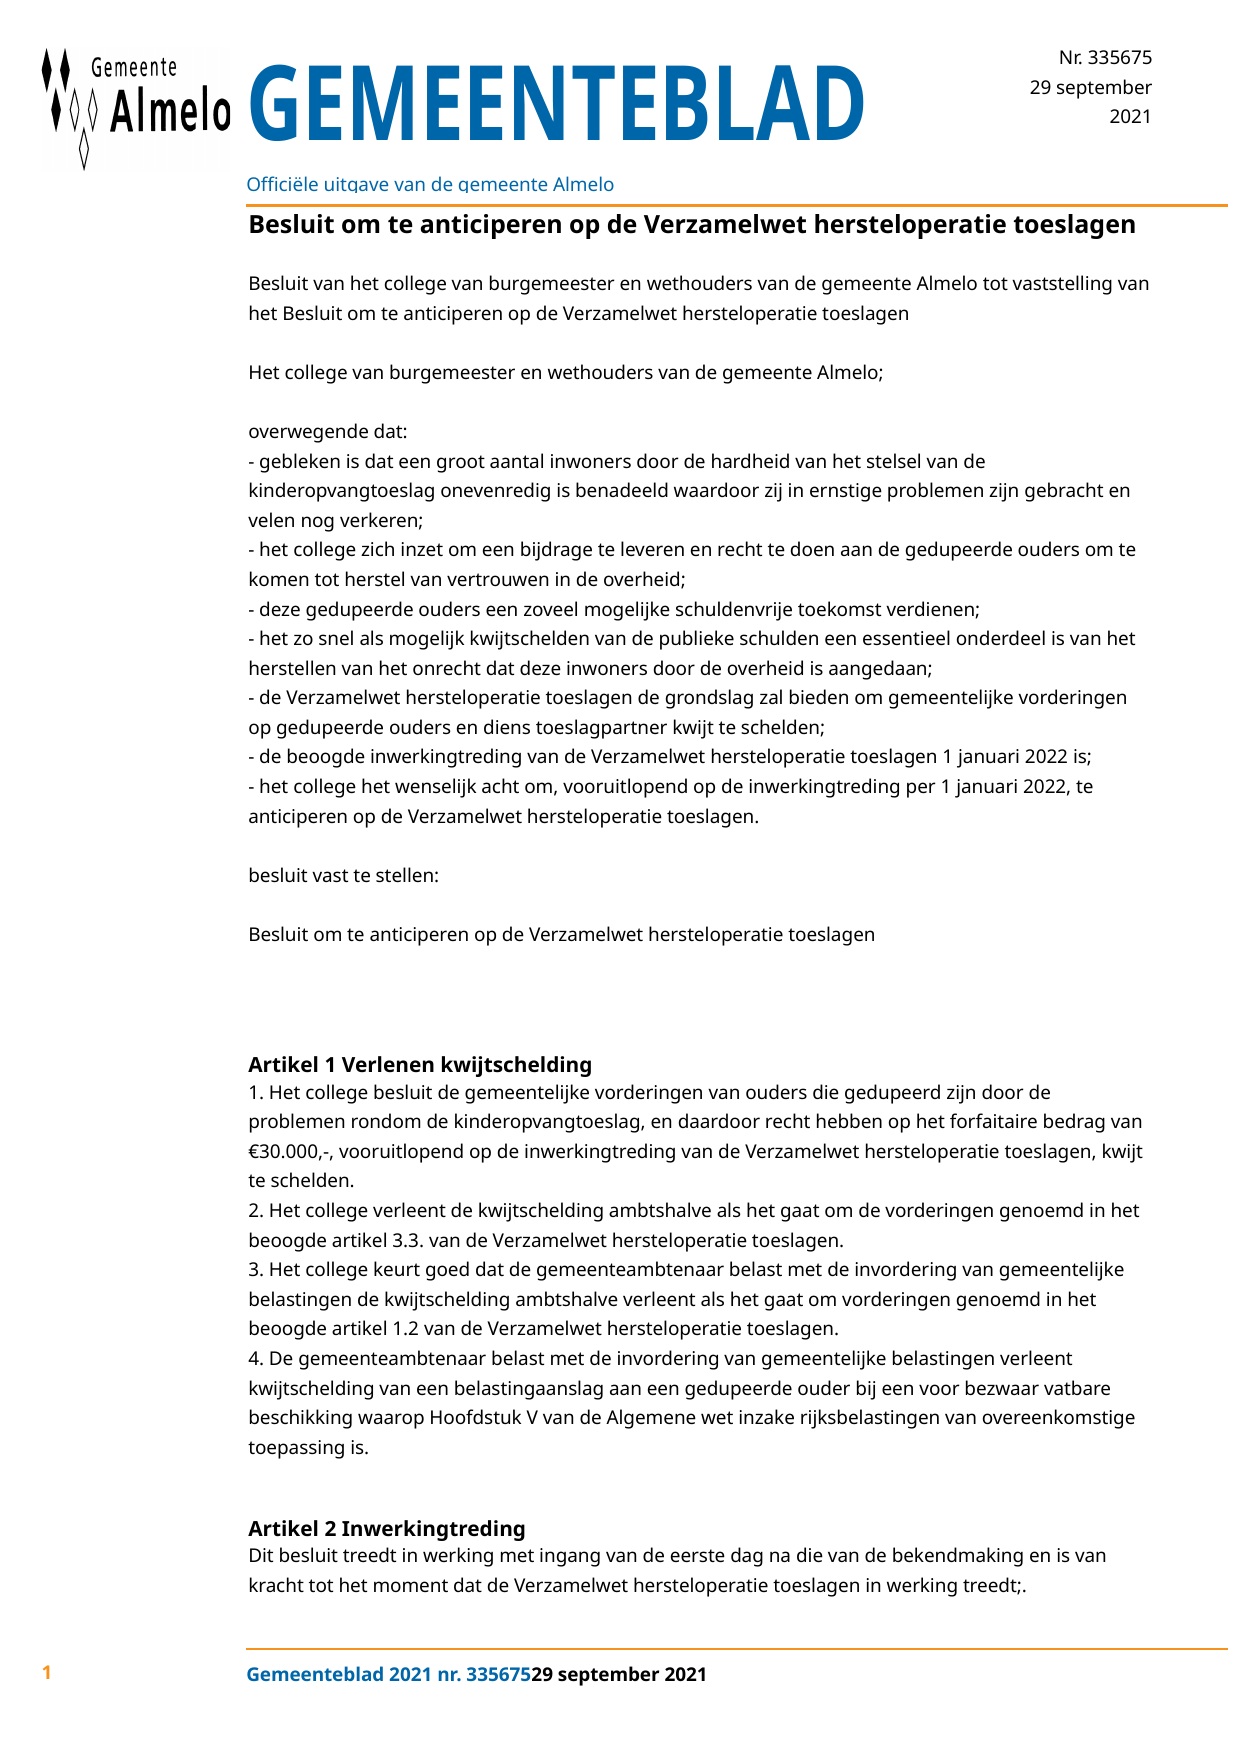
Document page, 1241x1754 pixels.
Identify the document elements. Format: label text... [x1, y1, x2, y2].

text Besluit om te anticiperen op de Verzamelwet hersteloperatie toeslagen [248, 207, 1152, 241]
text Besluit om te anticiperen op de Verzamelwet hersteloperatie toeslagen [248, 921, 1152, 947]
text overwegende dat: [248, 418, 1152, 444]
text - de beoogde inwerkingtreding van de Verzamelwet hersteloperatie toeslagen 1 januari 2022 is; [248, 744, 1152, 769]
text Artikel 1 Verlenen kwijtschelding [248, 1050, 1152, 1079]
text 3. Het college keurt goed dat de gemeenteambtenaar belast met de invordering van gemeentelijke belastingen de kwijtschelding ambtshalve verleent als het gaat om vorderingen genoemd in het beoogde artikel 1.2 van de Verzamelwet hersteloperatie toeslagen. [248, 1256, 1152, 1341]
picture [41, 47, 231, 172]
text Artikel 2 Inwerkingtreding [248, 1514, 1152, 1542]
text Het college van burgemeester en wethouders van de gemeente Almelo; [248, 359, 1152, 385]
text - het college zich inzet om een bijdrage te leveren en recht te doen aan de gedupeerde ouders om te komen tot herstel van vertrouwen in de overheid; [248, 537, 1152, 592]
text Dit besluit treedt in werking met ingang van de eerste dag na die van de bekendmaking en is van kracht tot het moment dat de Verzamelwet hersteloperatie toeslagen in werking treedt;. [248, 1542, 1152, 1598]
text 2. Het college verleent de kwijtschelding ambtshalve als het gaat om de vorderingen genoemd in het beoogde artikel 3.3. van de Verzamelwet hersteloperatie toeslagen. [248, 1197, 1152, 1252]
text - de Verzamelwet hersteloperatie toeslagen de grondslag zal bieden om gemeentelijke vorderingen op gedupeerde ouders en diens toeslagpartner kwijt te schelden; [248, 684, 1152, 740]
text - gebleken is dat een groot aantal inwoners door de hardheid van het stelsel van de kinderopvangtoeslag onevenredig is benadeeld waardoor zij in ernstige problemen zijn gebracht en velen nog verkeren; [248, 448, 1152, 533]
text besluit vast te stellen: [248, 862, 1152, 888]
text 4. De gemeenteambtenaar belast met de invordering van gemeentelijke belastingen verleent kwijtschelding van een belastingaanslag aan een gedupeerde ouder bij een voor bezwaar vatbare beschikking waarop Hoofdstuk V van de Algemene wet inzake rijksbelastingen van overeenkomstige toepassing is. [248, 1345, 1152, 1459]
text Besluit van het college van burgemeester en wethouders van de gemeente Almelo tot vaststelling van het Besluit om te anticiperen op de Verzamelwet hersteloperatie toeslagen [248, 270, 1152, 326]
text - het college het wenselijk acht om, vooruitlopend op de inwerkingtreding per 1 januari 2022, te anticiperen op de Verzamelwet hersteloperatie toeslagen. [248, 773, 1152, 828]
text - deze gedupeerde ouders een zoveel mogelijke schuldenvrije toekomst verdienen; [248, 596, 1152, 621]
text 1. Het college besluit de gemeentelijke vorderingen van ouders die gedupeerd zijn door de problemen rondom de kinderopvangtoeslag, en daardoor recht hebben op het forfaitaire bedrag van €30.000,-, vooruitlopend op de inwerkingtreding van de Verzamelwet hersteloperatie toeslagen, kwijt te schelden. [248, 1079, 1152, 1193]
text - het zo snel als mogelijk kwijtschelden van de publieke schulden een essentieel onderdeel is van het herstellen van het onrecht dat deze inwoners door de overheid is aangedaan; [248, 625, 1152, 681]
